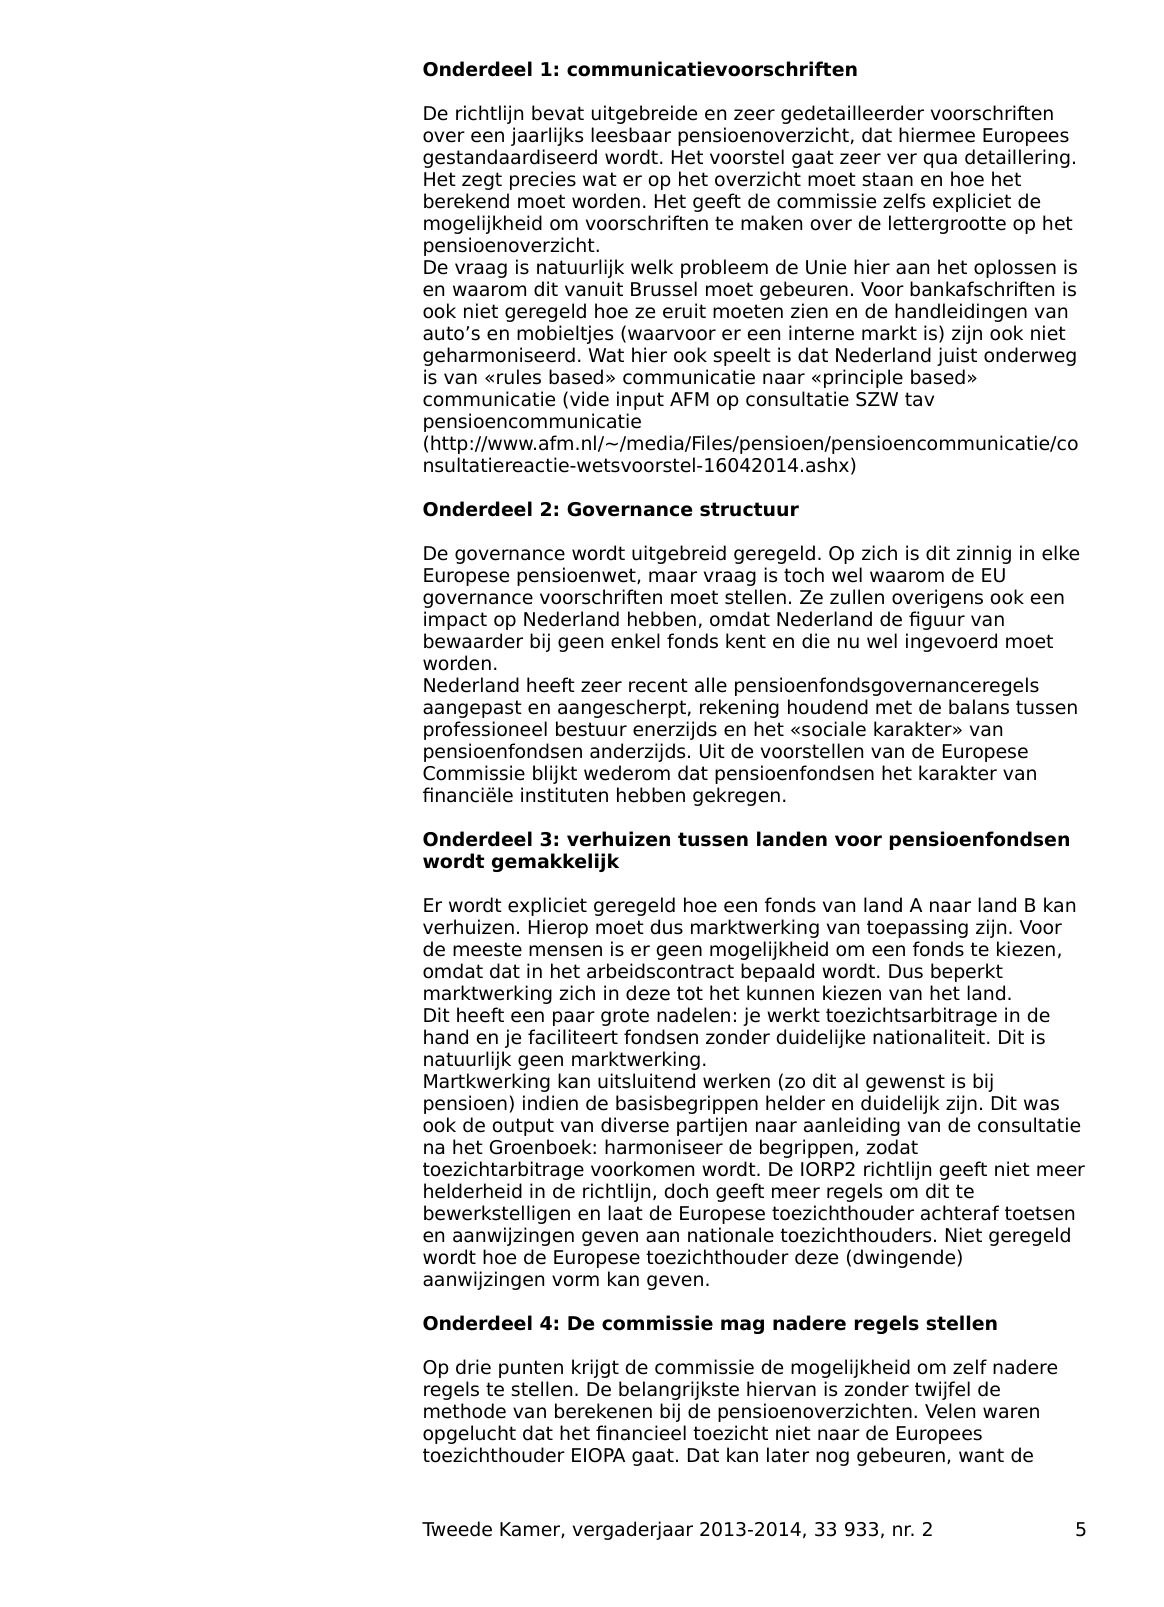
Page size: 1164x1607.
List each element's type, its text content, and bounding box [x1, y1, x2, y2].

subtitle Onderdeel 1: communicatievoorschriften [422, 59, 1087, 81]
text Op drie punten krijgt de commissie de mogelijkheid om zelf nadere regels te stellen. De belangrijkste hiervan is zonder twijfel de methode van berekenen bij de pensioenoverzichten. Velen waren opgelucht dat het financieel toezicht niet naar de Europees toezichthouder EIOPA gaat. Dat kan later nog gebeuren, want de [422, 1357, 1087, 1467]
text Er wordt expliciet geregeld hoe een fonds van land A naar land B kan verhuizen. Hierop moet dus marktwerking van toepassing zijn. Voor de meeste mensen is er geen mogelijkheid om een fonds te kiezen, omdat dat in het arbeidscontract bepaald wordt. Dus beperkt marktwerking zich in deze tot het kunnen kiezen van het land. [422, 895, 1087, 1005]
text De richtlijn bevat uitgebreide en zeer gedetailleerder voorschriften over een jaarlijks leesbaar pensioenoverzicht, dat hiermee Europees gestandaardiseerd wordt. Het voorstel gaat zeer ver qua detaillering. Het zegt precies wat er op het overzicht moet staan en hoe het berekend moet worden. Het geeft de commissie zelfs expliciet de mogelijkheid om voorschriften te maken over de lettergrootte op het pensioenoverzicht. [422, 103, 1087, 257]
text Martkwerking kan uitsluitend werken (zo dit al gewenst is bij pensioen) indien de basisbegrippen helder en duidelijk zijn. Dit was ook de output van diverse partijen naar aanleiding van de consultatie na het Groenboek: harmoniseer de begrippen, zodat toezichtarbitrage voorkomen wordt. De IORP2 richtlijn geeft niet meer helderheid in de richtlijn, doch geeft meer regels om dit te bewerkstelligen en laat de Europese toezichthouder achteraf toetsen en aanwijzingen geven aan nationale toezichthouders. Niet geregeld wordt hoe de Europese toezichthouder deze (dwingende) aanwijzingen vorm kan geven. [422, 1071, 1087, 1291]
text Dit heeft een paar grote nadelen: je werkt toezichtsarbitrage in de hand en je faciliteert fondsen zonder duidelijke nationaliteit. Dit is natuurlijk geen marktwerking. [422, 1005, 1087, 1071]
text De governance wordt uitgebreid geregeld. Op zich is dit zinnig in elke Europese pensioenwet, maar vraag is toch wel waarom de EU governance voorschriften moet stellen. Ze zullen overigens ook een impact op Nederland hebben, omdat Nederland de figuur van bewaarder bij geen enkel fonds kent en die nu wel ingevoerd moet worden. [422, 543, 1087, 675]
subtitle Onderdeel 2: Governance structuur [422, 499, 1087, 521]
text De vraag is natuurlijk welk probleem de Unie hier aan het oplossen is en waarom dit vanuit Brussel moet gebeuren. Voor bankafschriften is ook niet geregeld hoe ze eruit moeten zien en de handleidingen van auto’s en mobieltjes (waarvoor er een interne markt is) zijn ook niet geharmoniseerd. Wat hier ook speelt is dat Nederland juist onderweg is van «rules based» communicatie naar «principle based» communicatie (vide input AFM op consultatie SZW tav pensioencommunicatie (http://www.afm.nl/~/media/Files/pensioen/pensioencommunicatie/consultatiereactie-wetsvoorstel-16042014.ashx) [422, 257, 1087, 477]
subtitle Onderdeel 4: De commissie mag nadere regels stellen [422, 1313, 1087, 1335]
subtitle Onderdeel 3: verhuizen tussen landen voor pensioenfondsen wordt gemakkelijk [422, 829, 1087, 873]
text Nederland heeft zeer recent alle pensioenfondsgovernanceregels aangepast en aangescherpt, rekening houdend met de balans tussen professioneel bestuur enerzijds en het «sociale karakter» van pensioenfondsen anderzijds. Uit de voorstellen van de Europese Commissie blijkt wederom dat pensioenfondsen het karakter van financiële instituten hebben gekregen. [422, 675, 1087, 807]
